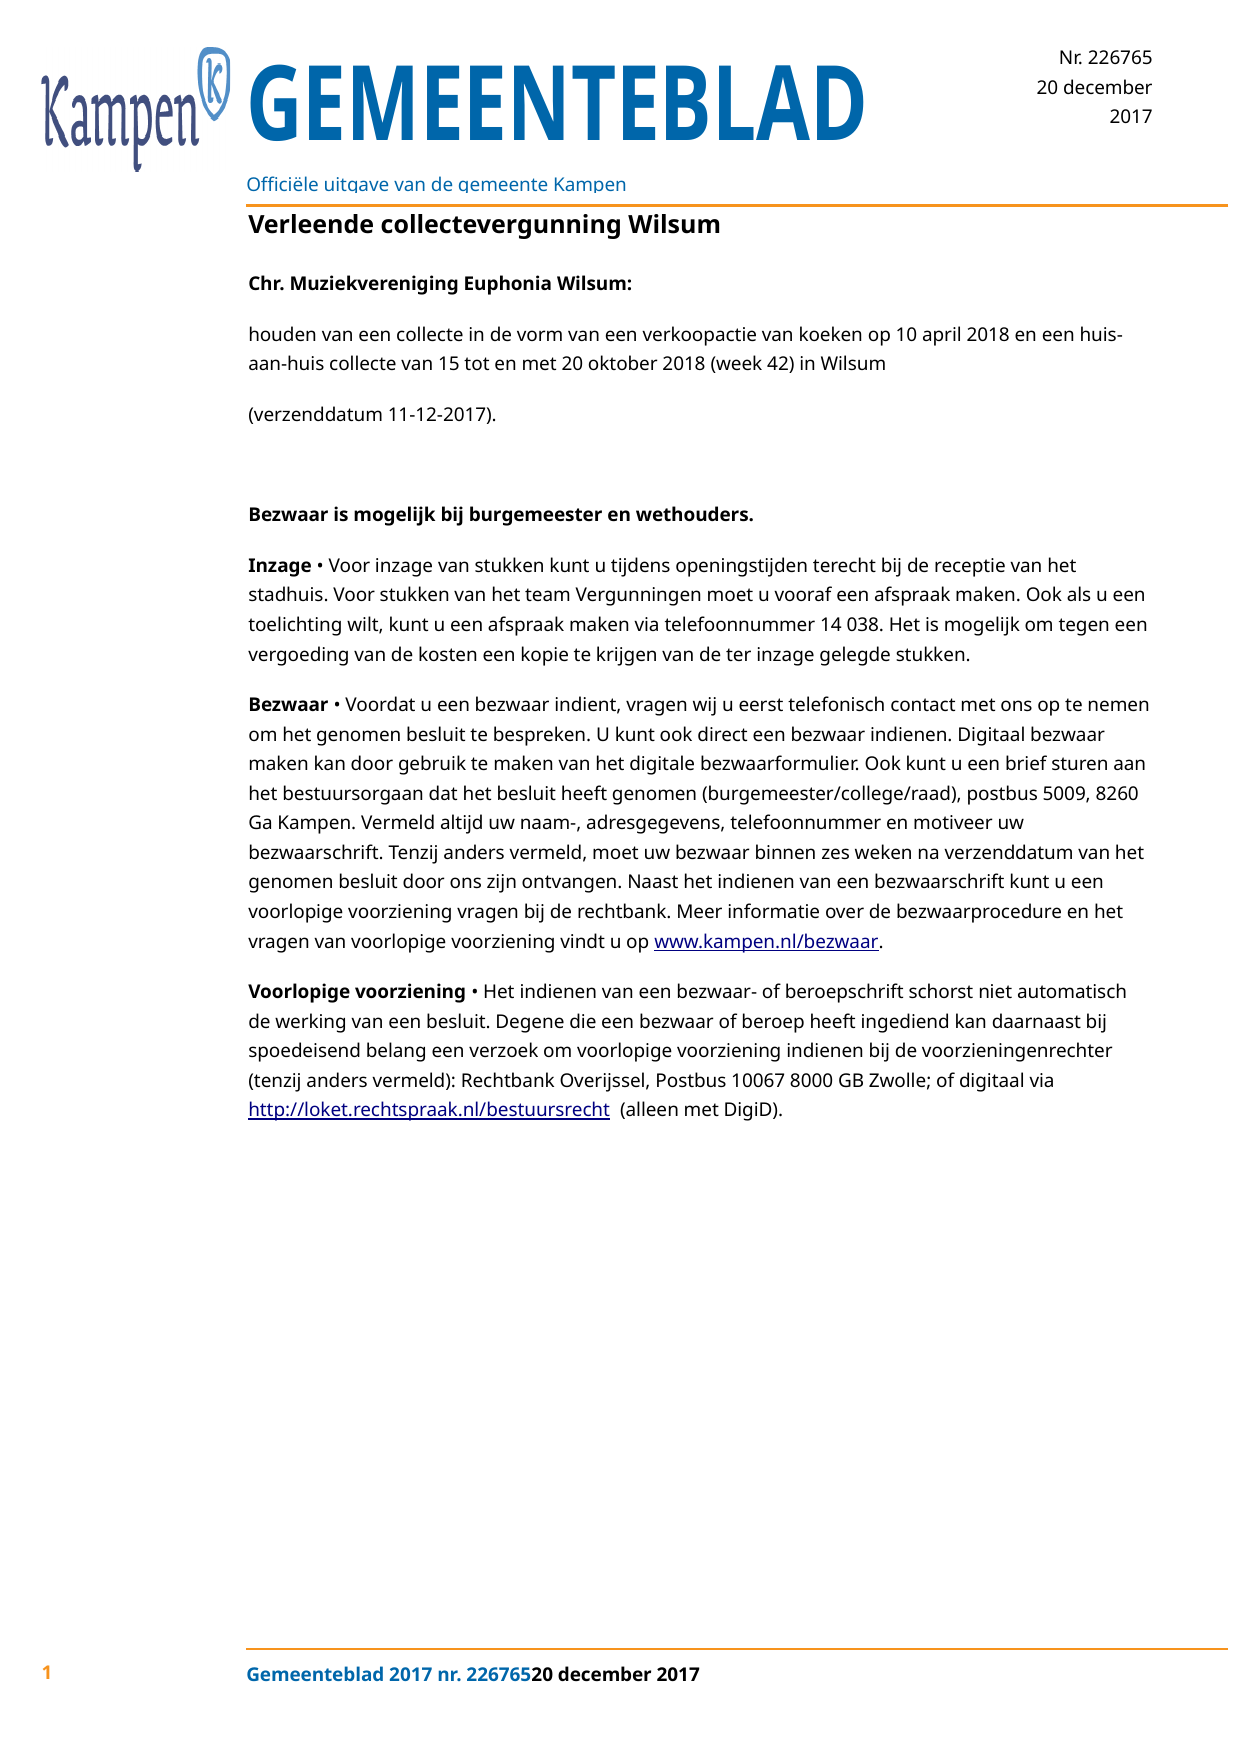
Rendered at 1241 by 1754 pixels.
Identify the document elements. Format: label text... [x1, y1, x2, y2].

text houden van een collecte in de vorm van een verkoopactie van koeken op 10 april 2018 en een huis-aan-huis collecte van 15 tot en met 20 oktober 2018 (week 42) in Wilsum [248, 321, 1152, 376]
text Chr. Muziekvereniging Euphonia Wilsum: [248, 270, 1152, 296]
text Verleende collectevergunning Wilsum [248, 207, 1152, 241]
picture [41, 47, 231, 172]
text Voorlopige voorziening • Het indienen van een bezwaar- of beroepschrift schorst niet automatisch de werking van een besluit. Degene die een bezwaar of beroep heeft ingediend kan daarnaast bij spoedeisend belang een verzoek om voorlopige voorziening indienen bij de voorzieningenrechter (tenzij anders vermeld): Rechtbank Overijssel, Postbus 10067 8000 GB Zwolle; of digitaal via http://loket.rechtspraak.nl/bestuursrecht (alleen met DigiD). [248, 978, 1152, 1122]
text Bezwaar • Voordat u een bezwaar indient, vragen wij u eerst telefonisch contact met ons op te nemen om het genomen besluit te bespreken. U kunt ook direct een bezwaar indienen. Digitaal bezwaar maken kan door gebruik te maken van het digitale bezwaarformulier. Ook kunt u een brief sturen aan het bestuursorgaan dat het besluit heeft genomen (burgemeester/college/raad), postbus 5009, 8260 Ga Kampen. Vermeld altijd uw naam-, adresgegevens, telefoonnummer en motiveer uw bezwaarschrift. Tenzij anders vermeld, moet uw bezwaar binnen zes weken na verzenddatum van het genomen besluit door ons zijn ontvangen. Naast het indienen van een bezwaarschrift kunt u een voorlopige voorziening vragen bij de rechtbank. Meer informatie over de bezwaarprocedure en het vragen van voorlopige voorziening vindt u op www.kampen.nl/bezwaar. [248, 691, 1152, 953]
text Inzage • Voor inzage van stukken kunt u tijdens openingstijden terecht bij de receptie van het stadhuis. Voor stukken van het team Vergunningen moet u vooraf een afspraak maken. Ook als u een toelichting wilt, kunt u een afspraak maken via telefoonnummer 14 038. Het is mogelijk om tegen een vergoeding van de kosten een kopie te krijgen van de ter inzage gelegde stukken. [248, 552, 1152, 666]
text Bezwaar is mogelijk bij burgemeester en wethouders. [248, 502, 1152, 527]
text (verzenddatum 11-12-2017). [248, 401, 1152, 426]
